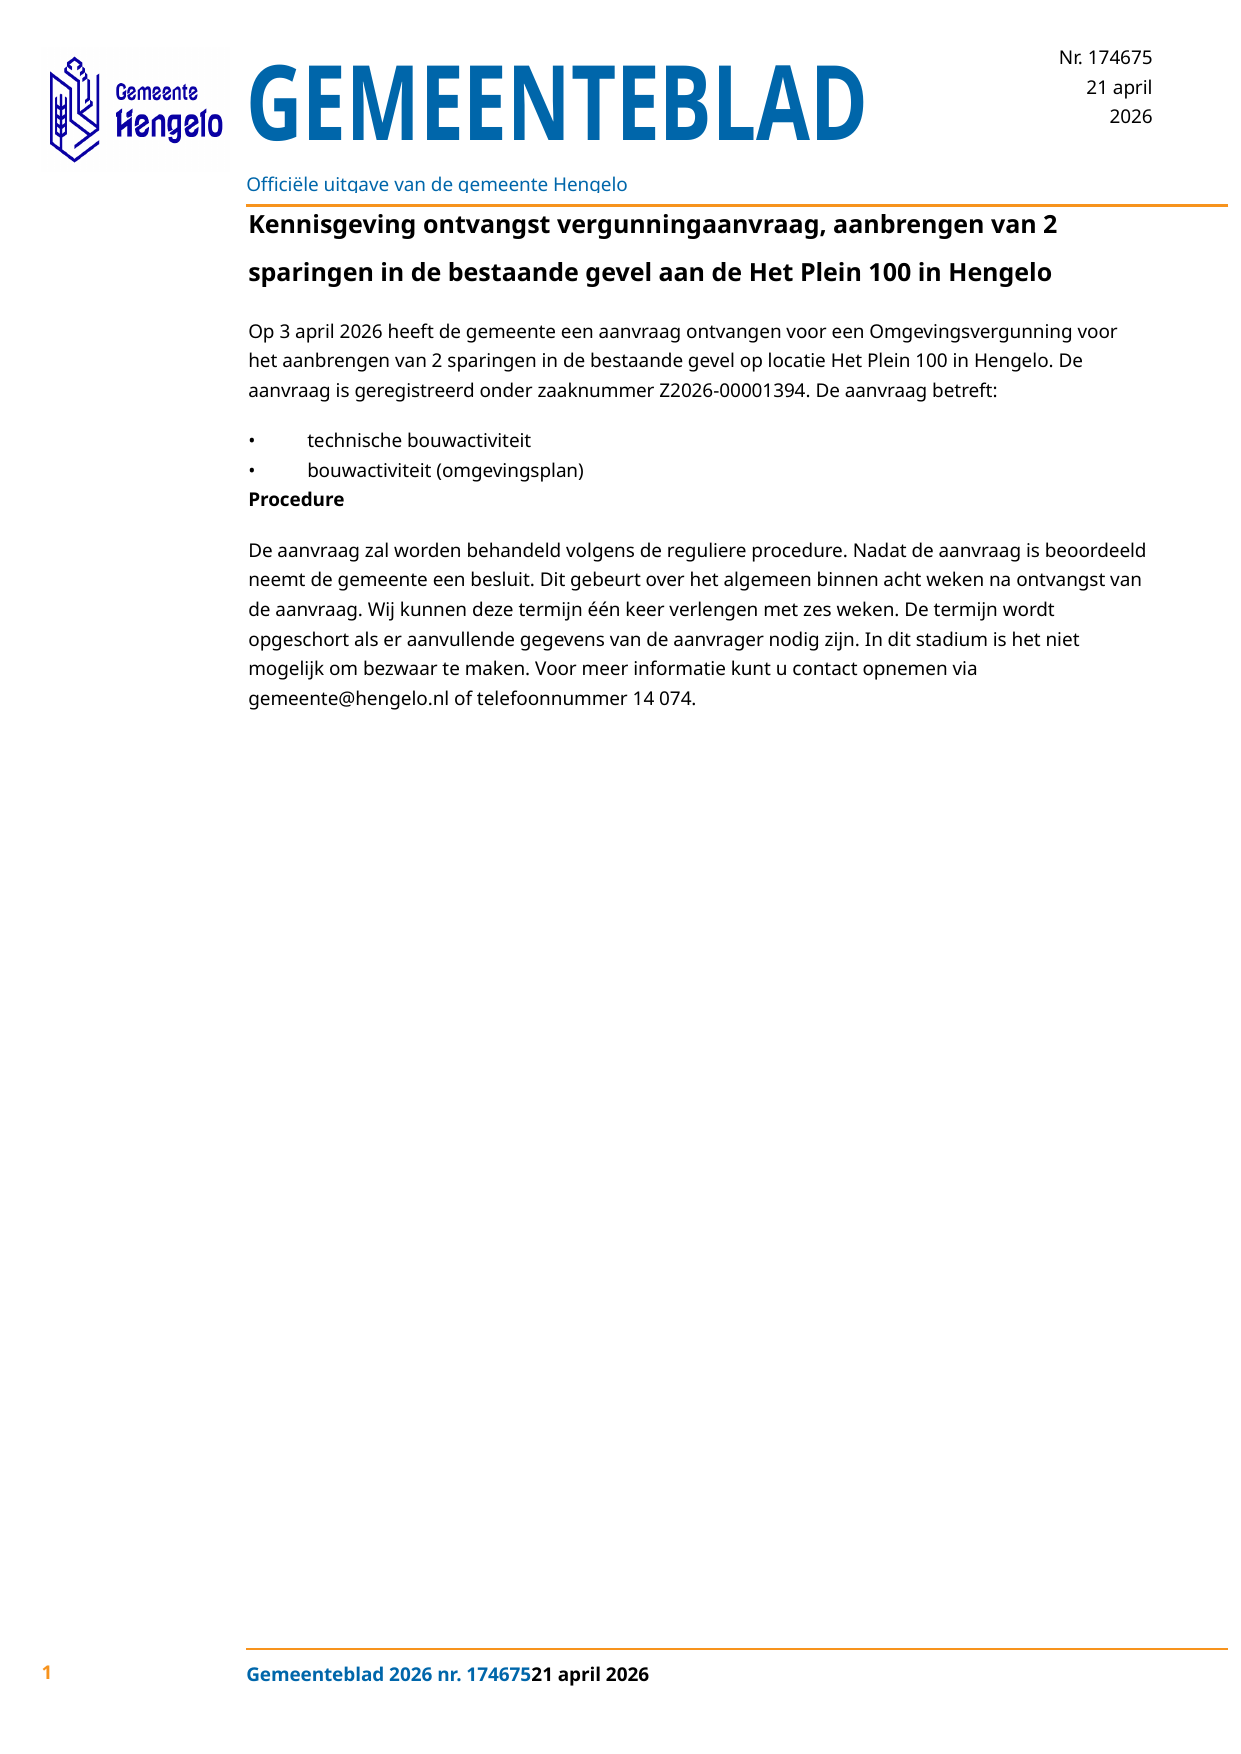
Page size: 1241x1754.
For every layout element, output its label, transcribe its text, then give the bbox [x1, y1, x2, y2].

text Kennisgeving ontvangst vergunningaanvraag, aanbrengen van 2 sparingen in de bestaande gevel aan de Het Plein 100 in Hengelo [248, 207, 1152, 288]
text De aanvraag zal worden behandeld volgens de reguliere procedure. Nadat de aanvraag is beoordeeld neemt de gemeente een besluit. Dit gebeurt over het algemeen binnen acht weken na ontvangst van de aanvraag. Wij kunnen deze termijn één keer verlengen met zes weken. De termijn wordt opgeschort als er aanvullende gegevens van de aanvrager nodig zijn. In dit stadium is het niet mogelijk om bezwaar te maken. Voor meer informatie kunt u contact opnemen via gemeente@hengelo.nl of telefoonnummer 14 074. [248, 537, 1152, 711]
text Procedure [248, 487, 1152, 512]
text Op 3 april 2026 heeft de gemeente een aanvraag ontvangen voor een Omgevingsvergunning voor het aanbrengen van 2 sparingen in de bestaande gevel op locatie Het Plein 100 in Hengelo. De aanvraag is geregistreerd onder zaaknummer Z2026-00001394. De aanvraag betreft: [248, 318, 1152, 403]
list technische bouwactiviteit [248, 427, 1152, 453]
list bouwactiviteit (omgevingsplan) [248, 457, 1152, 483]
picture [41, 47, 231, 172]
